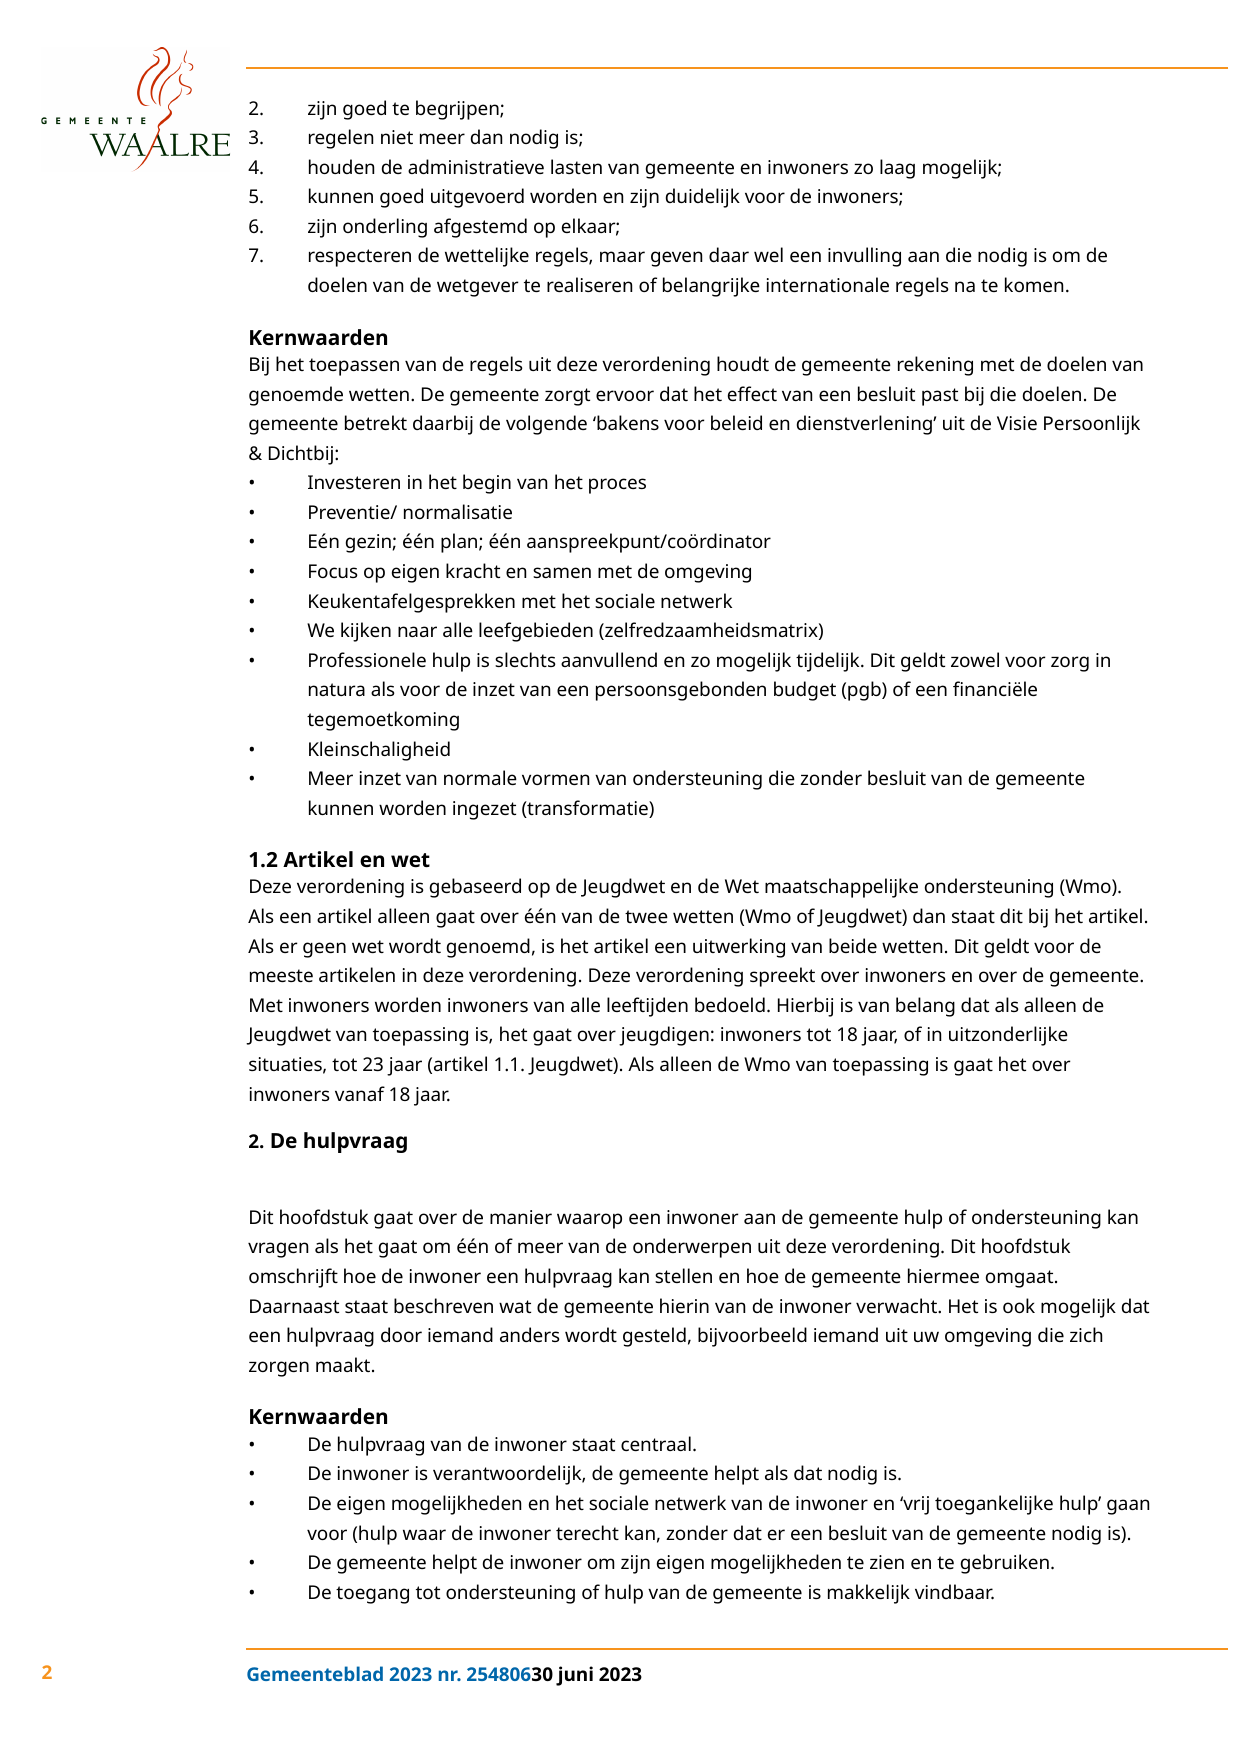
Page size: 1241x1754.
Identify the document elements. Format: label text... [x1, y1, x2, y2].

list We kijken naar alle leefgebieden (zelfredzaamheidsmatrix) [248, 617, 1152, 643]
list Preventie/ normalisatie [248, 499, 1152, 525]
list zijn onderling afgestemd op elkaar; [248, 213, 1152, 239]
list regelen niet meer dan nodig is; [248, 124, 1152, 150]
text Bij het toepassen van de regels uit deze verordening houdt de gemeente rekening met de doelen van genoemde wetten. De gemeente zorgt ervoor dat het effect van een besluit past bij die doelen. De gemeente betrekt daarbij de volgende ‘bakens voor beleid en dienstverlening’ uit de Visie Persoonlijk & Dichtbij: [248, 351, 1152, 466]
list zijn goed te begrijpen; [248, 95, 1152, 121]
list kunnen goed uitgevoerd worden en zijn duidelijk voor de inwoners; [248, 183, 1152, 209]
text 2. De hulpvraag [248, 1126, 1152, 1155]
text Kernwaarden [248, 323, 1152, 351]
list Keukentafelgesprekken met het sociale netwerk [248, 588, 1152, 613]
list Kleinschaligheid [248, 736, 1152, 761]
list Professionele hulp is slechts aanvullend en zo mogelijk tijdelijk. Dit geldt zowel voor zorg in natura als voor de inzet van een persoonsgebonden budget (pgb) of een financiële tegemoetkoming [248, 647, 1152, 732]
list De hulpvraag van de inwoner staat centraal. [248, 1431, 1152, 1457]
list De eigen mogelijkheden en het sociale netwerk van de inwoner en ‘vrij toegankelijke hulp’ gaan voor (hulp waar de inwoner terecht kan, zonder dat er een besluit van de gemeente nodig is). [248, 1490, 1152, 1545]
list De inwoner is verantwoordelijk, de gemeente helpt als dat nodig is. [248, 1461, 1152, 1486]
text 1.2 Artikel en wet [248, 845, 1152, 874]
text Kernwaarden [248, 1402, 1152, 1431]
list respecteren de wettelijke regels, maar geven daar wel een invulling aan die nodig is om de doelen van de wetgever te realiseren of belangrijke internationale regels na te komen. [248, 243, 1152, 298]
list Investeren in het begin van het proces [248, 469, 1152, 495]
list De toegang tot ondersteuning of hulp van de gemeente is makkelijk vindbaar. [248, 1579, 1152, 1604]
list De gemeente helpt de inwoner om zijn eigen mogelijkheden te zien en te gebruiken. [248, 1549, 1152, 1575]
text Dit hoofdstuk gaat over de manier waarop een inwoner aan de gemeente hulp of ondersteuning kan vragen als het gaat om één of meer van de onderwerpen uit deze verordening. Dit hoofdstuk omschrijft hoe de inwoner een hulpvraag kan stellen en hoe de gemeente hiermee omgaat. Daarnaast staat beschreven wat de gemeente hierin van de inwoner verwacht. Het is ook mogelijk dat een hulpvraag door iemand anders wordt gesteld, bijvoorbeeld iemand uit uw omgeving die zich zorgen maakt. [248, 1204, 1152, 1378]
text Deze verordening is gebaseerd op de Jeugdwet en de Wet maatschappelijke ondersteuning (Wmo). Als een artikel alleen gaat over één van de twee wetten (Wmo of Jeugdwet) dan staat dit bij het artikel. Als er geen wet wordt genoemd, is het artikel een uitwerking van beide wetten. Dit geldt voor de meeste artikelen in deze verordening. Deze verordening spreekt over inwoners en over de gemeente. Met inwoners worden inwoners van alle leeftijden bedoeld. Hierbij is van belang dat als alleen de Jeugdwet van toepassing is, het gaat over jeugdigen: inwoners tot 18 jaar, of in uitzonderlijke situaties, tot 23 jaar (artikel 1.1. Jeugdwet). Als alleen de Wmo van toepassing is gaat het over inwoners vanaf 18 jaar. [248, 874, 1152, 1107]
picture [41, 47, 231, 172]
list Focus op eigen kracht en samen met de omgeving [248, 558, 1152, 584]
list houden de administratieve lasten van gemeente en inwoners zo laag mogelijk; [248, 154, 1152, 180]
list Eén gezin; één plan; één aanspreekpunt/coördinator [248, 529, 1152, 554]
list Meer inzet van normale vormen van ondersteuning die zonder besluit van de gemeente kunnen worden ingezet (transformatie) [248, 765, 1152, 821]
